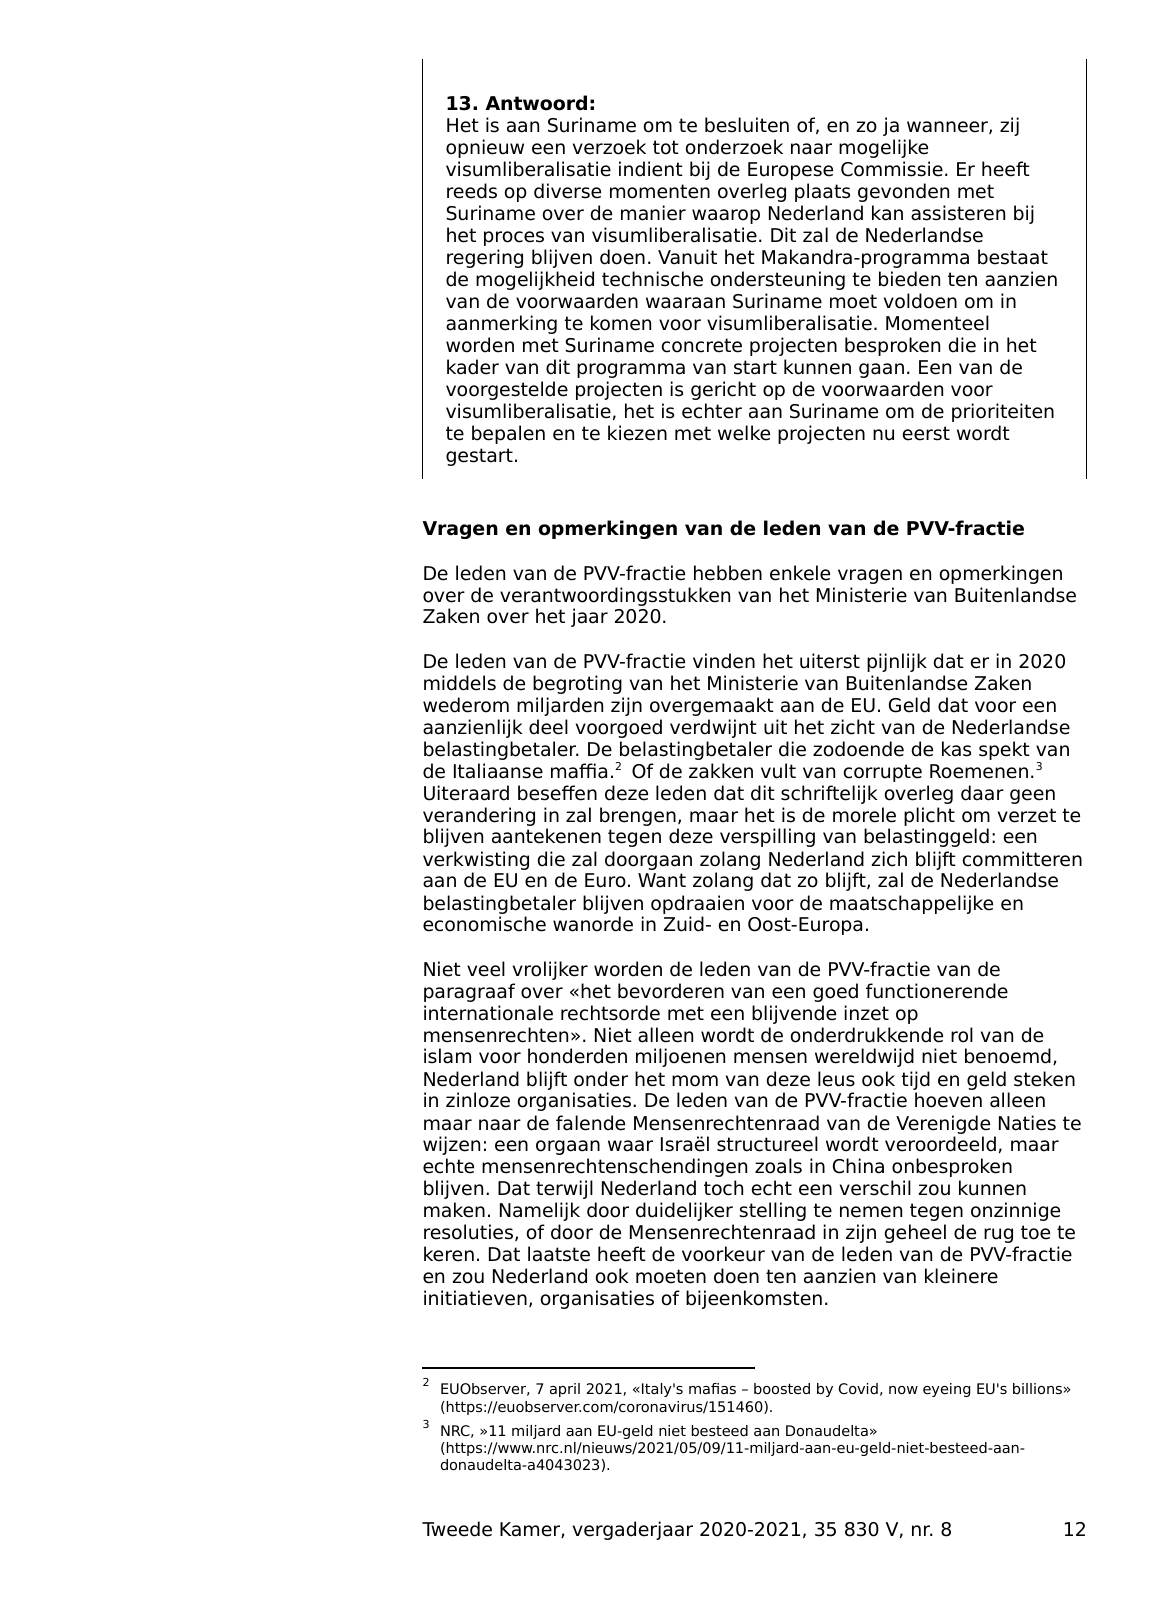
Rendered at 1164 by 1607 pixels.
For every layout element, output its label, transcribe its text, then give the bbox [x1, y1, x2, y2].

table_header 13. Antwoord: Het is aan Suriname om te besluiten of, en zo ja wanneer, zij opnieuw een verzoek tot onderzoek naar mogelijke visumliberalisatie indient bij de Europese Commissie. Er heeft reeds op diverse momenten overleg plaats gevonden met Suriname over de manier waarop Nederland kan assisteren bij het proces van visumliberalisatie. Dit zal de Nederlandse regering blijven doen. Vanuit het Makandra-programma bestaat de mogelijkheid technische ondersteuning te bieden ten aanzien van de voorwaarden waaraan Suriname moet voldoen om in aanmerking te komen voor visumliberalisatie. Momenteel worden met Suriname concrete projecten besproken die in het kader van dit programma van start kunnen gaan. Een van de voorgestelde projecten is gericht op de voorwaarden voor visumliberalisatie, het is echter aan Suriname om de prioriteiten te bepalen en te kiezen met welke projecten nu eerst wordt gestart. [423, 59, 1086, 478]
text NRC, »11 miljard aan EU-geld niet besteed aan Donaudelta» (https://www.nrc.nl/nieuws/2021/05/09/11-miljard-aan-eu-geld-niet-besteed-aan-donaudelta-a4043023). [422, 1418, 1087, 1474]
text De leden van de PVV-fractie hebben enkele vragen en opmerkingen over de verantwoordingsstukken van het Ministerie van Buitenlandse Zaken over het jaar 2020. [422, 562, 1087, 628]
text EUObserver, 7 april 2021, «Italy's mafias – boosted by Covid, now eyeing EU's billions» (https://euobserver.com/coronavirus/151460). [422, 1377, 1087, 1416]
subtitle Vragen en opmerkingen van de leden van de PVV-fractie [422, 518, 1087, 540]
text Niet veel vrolijker worden de leden van de PVV-fractie van de paragraaf over «het bevorderen van een goed functionerende internationale rechtsorde met een blijvende inzet op mensenrechten». Niet alleen wordt de onderdrukkende rol van de islam voor honderden miljoenen mensen wereldwijd niet benoemd, Nederland blijft onder het mom van deze leus ook tijd en geld steken in zinloze organisaties. De leden van de PVV-fractie hoeven alleen maar naar de falende Mensenrechtenraad van de Verenigde Naties te wijzen: een orgaan waar Israël structureel wordt veroordeeld, maar echte mensenrechtenschendingen zoals in China onbesproken blijven. Dat terwijl Nederland toch echt een verschil zou kunnen maken. Namelijk door duidelijker stelling te nemen tegen onzinnige resoluties, of door de Mensenrechtenraad in zijn geheel de rug toe te keren. Dat laatste heeft de voorkeur van de leden van de PVV-fractie en zou Nederland ook moeten doen ten aanzien van kleinere initiatieven, organisaties of bijeenkomsten. [422, 958, 1087, 1310]
text De leden van de PVV-fractie vinden het uiterst pijnlijk dat er in 2020 middels de begroting van het Ministerie van Buitenlandse Zaken wederom miljarden zijn overgemaakt aan de EU. Geld dat voor een aanzienlijk deel voorgoed verdwijnt uit het zicht van de Nederlandse belastingbetaler. De belastingbetaler die zodoende de kas spekt van de Italiaanse maffia. Of de zakken vult van corrupte Roemenen. Uiteraard beseffen deze leden dat dit schriftelijk overleg daar geen verandering in zal brengen, maar het is de morele plicht om verzet te blijven aantekenen tegen deze verspilling van belastinggeld: een verkwisting die zal doorgaan zolang Nederland zich blijft committeren aan de EU en de Euro. Want zolang dat zo blijft, zal de Nederlandse belastingbetaler blijven opdraaien voor de maatschappelijke en economische wanorde in Zuid- en Oost-Europa. [422, 651, 1087, 936]
